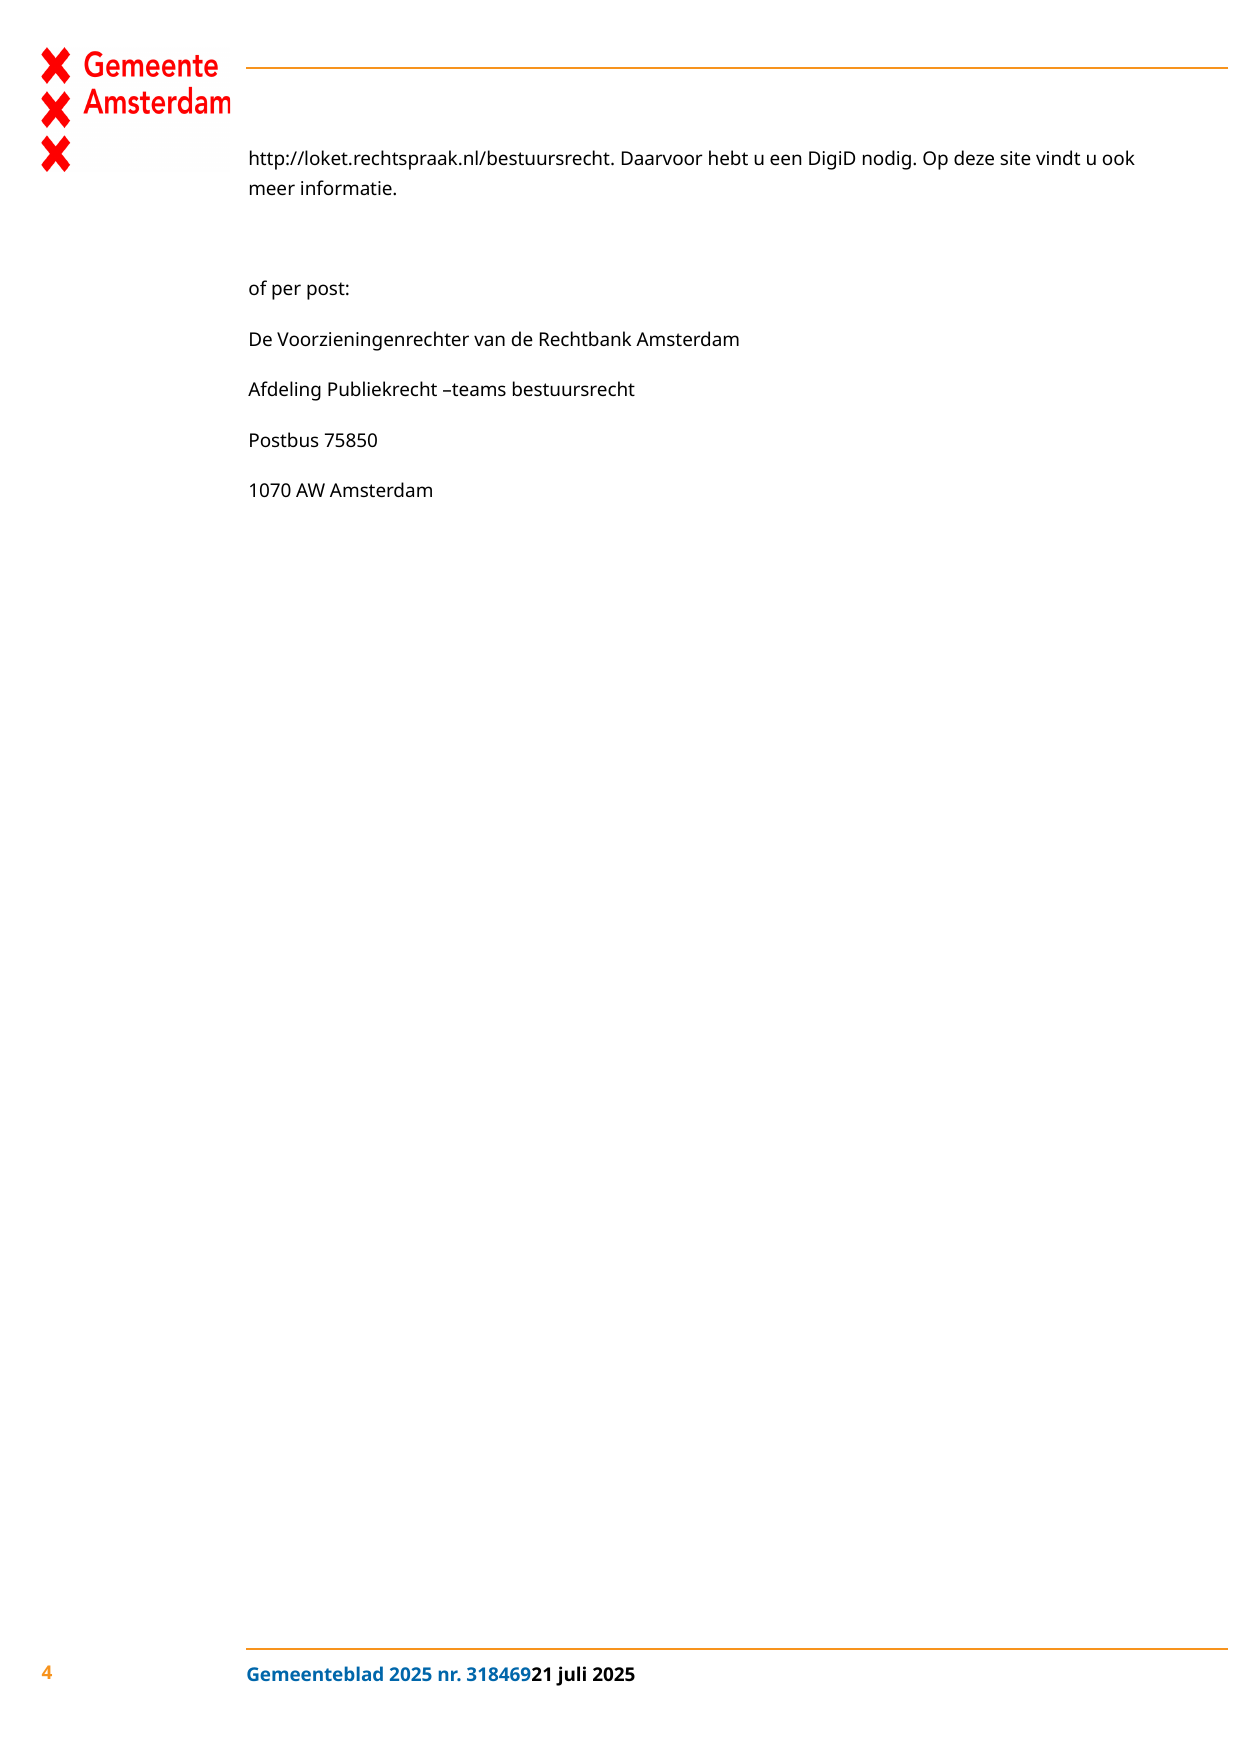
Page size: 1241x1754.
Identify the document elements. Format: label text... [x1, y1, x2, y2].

text De Voorzieningenrechter van de Rechtbank Amsterdam [248, 326, 1152, 352]
text Afdeling Publiekrecht –teams bestuursrecht [248, 376, 1152, 402]
text 1070 AW Amsterdam [248, 477, 1152, 503]
picture [41, 47, 231, 172]
text of per post: [248, 276, 1152, 301]
text http://loket.rechtspraak.nl/bestuursrecht. Daarvoor hebt u een DigiD nodig. Op deze site vindt u ook meer informatie. [248, 145, 1152, 201]
text Postbus 75850 [248, 427, 1152, 453]
